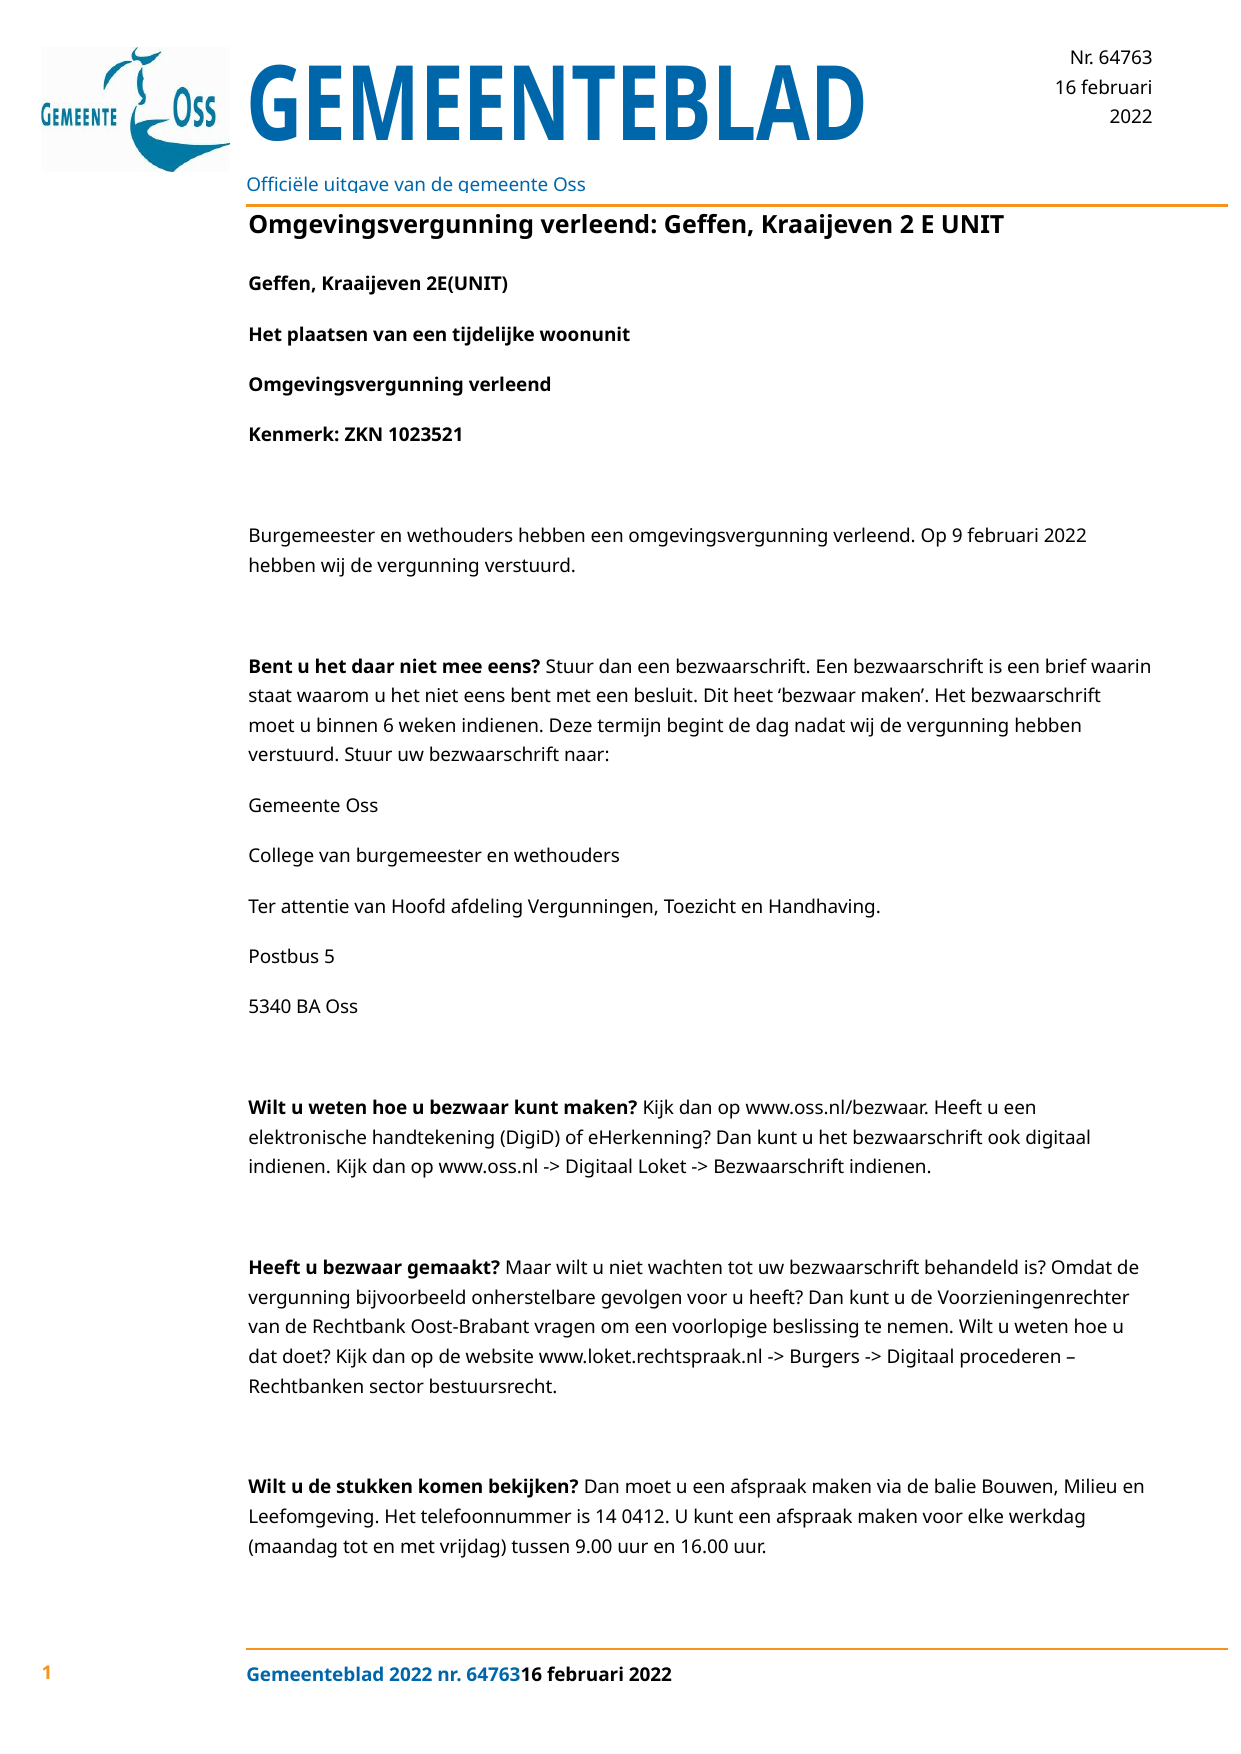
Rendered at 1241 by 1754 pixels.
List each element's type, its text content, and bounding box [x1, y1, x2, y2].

text Postbus 5 [248, 943, 1152, 969]
text Gemeente Oss [248, 792, 1152, 818]
text Omgevingsvergunning verleend: Geffen, Kraaijeven 2 E UNIT [248, 207, 1152, 241]
text Het plaatsen van een tijdelijke woonunit [248, 321, 1152, 346]
text College van burgemeester en wethouders [248, 842, 1152, 868]
picture [41, 47, 231, 172]
text Ter attentie van Hoofd afdeling Vergunningen, Toezicht en Handhaving. [248, 893, 1152, 918]
text Heeft u bezwaar gemaakt? Maar wilt u niet wachten tot uw bezwaarschrift behandeld is? Omdat de vergunning bijvoorbeeld onherstelbare gevolgen voor u heeft? Dan kunt u de Voorzieningenrechter van de Rechtbank Oost-Brabant vragen om een voorlopige beslissing te nemen. Wilt u weten hoe u dat doet? Kijk dan op de website www.loket.rechtspraak.nl -> Burgers -> Digitaal procederen – Rechtbanken sector bestuursrecht. [248, 1254, 1152, 1398]
text Geffen, Kraaijeven 2E(UNIT) [248, 270, 1152, 296]
text 5340 BA Oss [248, 994, 1152, 1019]
text Kenmerk: ZKN 1023521 [248, 422, 1152, 447]
text Omgevingsvergunning verleend [248, 371, 1152, 397]
text Burgemeester en wethouders hebben een omgevingsvergunning verleend. Op 9 februari 2022 hebben wij de vergunning verstuurd. [248, 522, 1152, 578]
text Bent u het daar niet mee eens? Stuur dan een bezwaarschrift. Een bezwaarschrift is een brief waarin staat waarom u het niet eens bent met een besluit. Dit heet ‘bezwaar maken’. Het bezwaarschrift moet u binnen 6 weken indienen. Deze termijn begint de dag nadat wij de vergunning hebben verstuurd. Stuur uw bezwaarschrift naar: [248, 653, 1152, 767]
text Wilt u de stukken komen bekijken? Dan moet u een afspraak maken via de balie Bouwen, Milieu en Leefomgeving. Het telefoonnummer is 14 0412. U kunt een afspraak maken voor elke werkdag (maandag tot en met vrijdag) tussen 9.00 uur en 16.00 uur. [248, 1474, 1152, 1558]
text Wilt u weten hoe u bezwaar kunt maken? Kijk dan op www.oss.nl/bezwaar. Heeft u een elektronische handtekening (DigiD) of eHerkenning? Dan kunt u het bezwaarschrift ook digitaal indienen. Kijk dan op www.oss.nl -> Digitaal Loket -> Bezwaarschrift indienen. [248, 1094, 1152, 1179]
